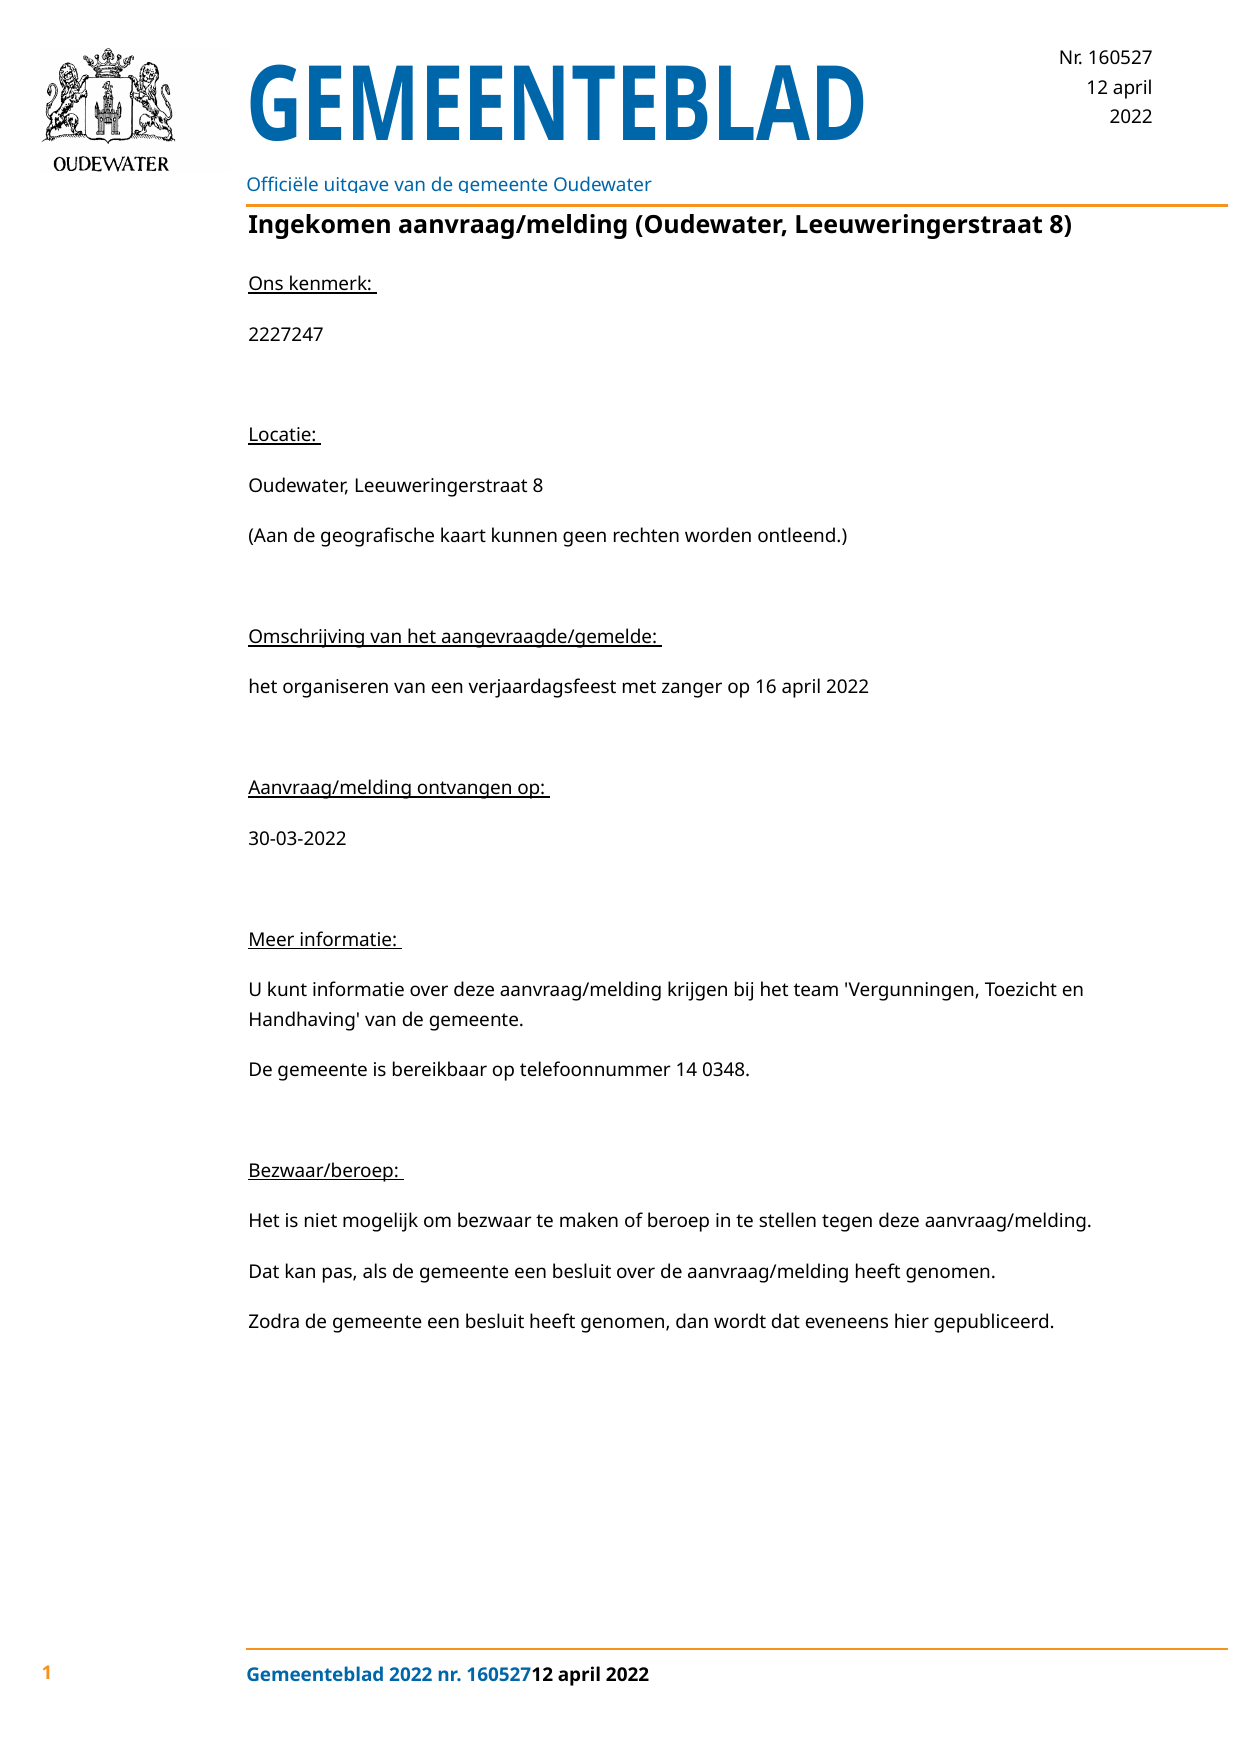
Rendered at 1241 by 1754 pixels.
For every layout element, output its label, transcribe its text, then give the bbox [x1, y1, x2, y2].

text Omschrijving van het aangevraagde/gemelde: [248, 623, 1152, 649]
text De gemeente is bereikbaar op telefoonnummer 14 0348. [248, 1056, 1152, 1082]
text Aanvraag/melding ontvangen op: [248, 774, 1152, 800]
text Meer informatie: [248, 926, 1152, 951]
text Locatie: [248, 422, 1152, 447]
text Het is niet mogelijk om bezwaar te maken of beroep in te stellen tegen deze aanvraag/melding. [248, 1207, 1152, 1233]
text Ingekomen aanvraag/melding (Oudewater, Leeuweringerstraat 8) [248, 207, 1152, 241]
text het organiseren van een verjaardagsfeest met zanger op 16 april 2022 [248, 674, 1152, 699]
text 2227247 [248, 321, 1152, 346]
text U kunt informatie over deze aanvraag/melding krijgen bij het team 'Vergunningen, Toezicht en Handhaving' van de gemeente. [248, 976, 1152, 1031]
text Ons kenmerk: [248, 270, 1152, 296]
text (Aan de geografische kaart kunnen geen rechten worden ontleend.) [248, 522, 1152, 548]
text Zodra de gemeente een besluit heeft genomen, dan wordt dat eveneens hier gepubliceerd. [248, 1308, 1152, 1334]
text Bezwaar/beroep: [248, 1157, 1152, 1183]
text Dat kan pas, als de gemeente een besluit over de aanvraag/melding heeft genomen. [248, 1258, 1152, 1283]
picture [41, 47, 231, 172]
text 30-03-2022 [248, 825, 1152, 851]
text Oudewater, Leeuweringerstraat 8 [248, 472, 1152, 498]
